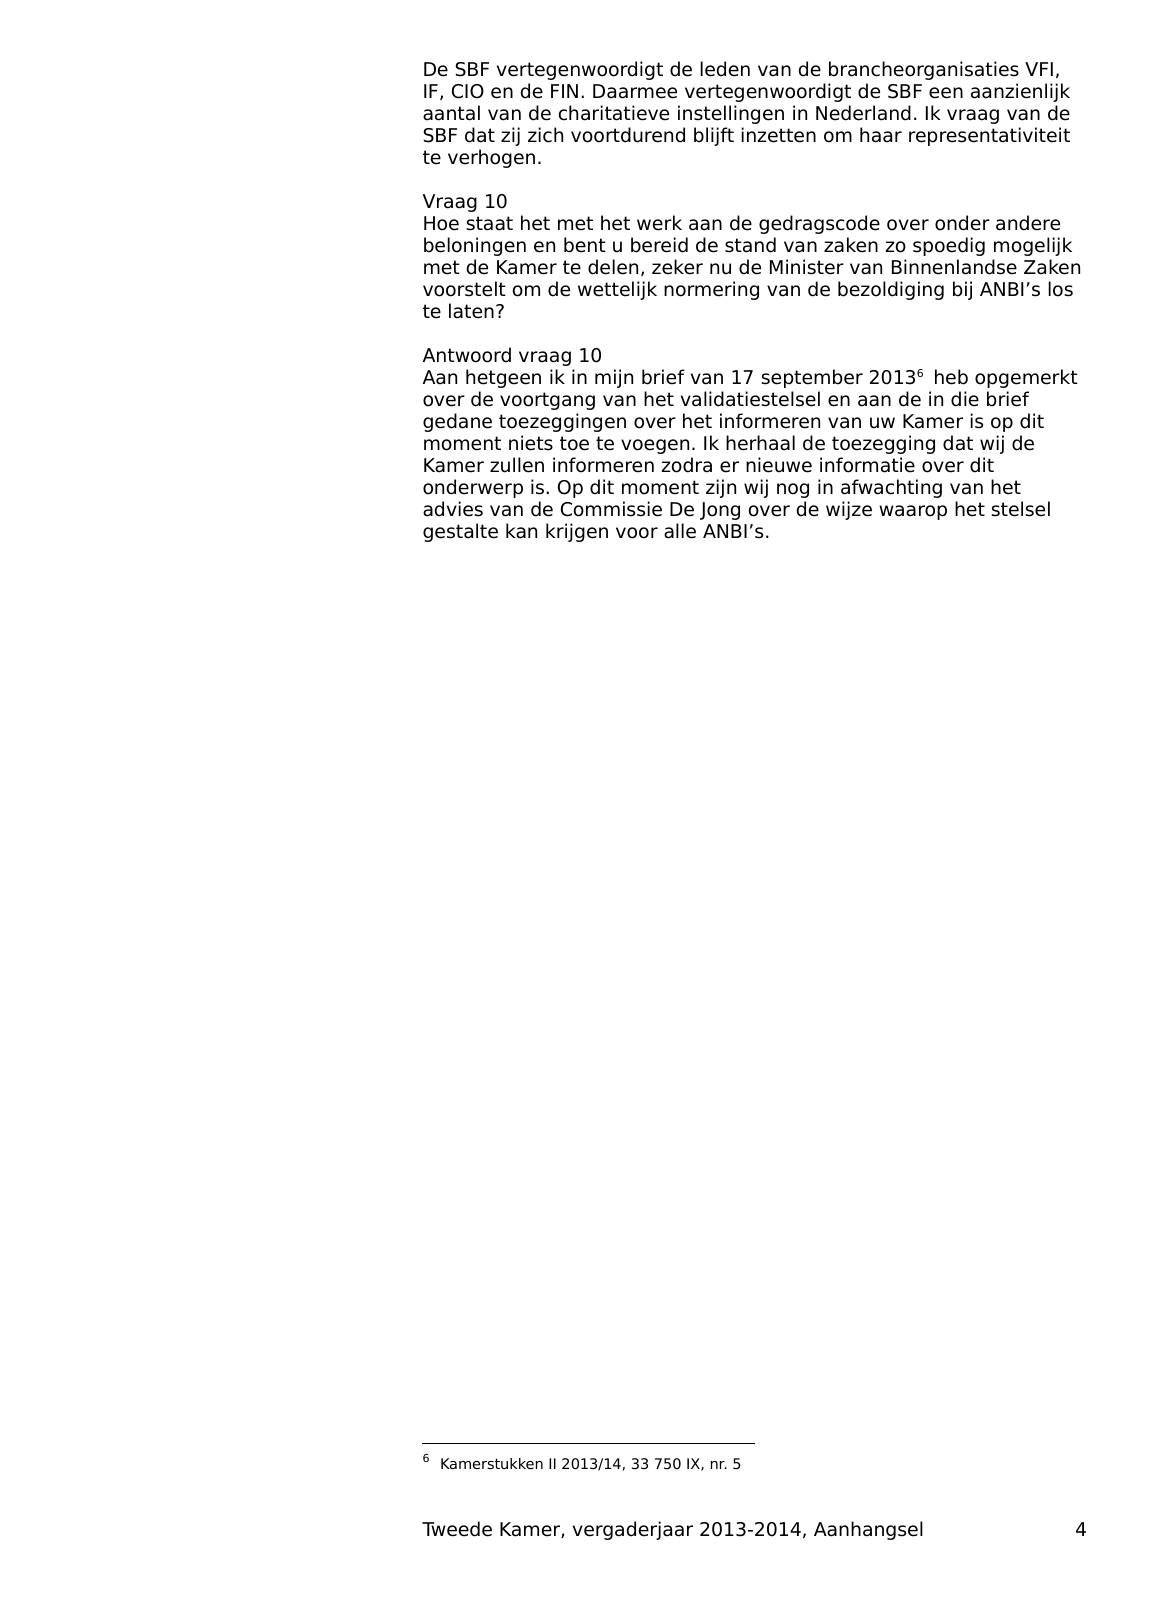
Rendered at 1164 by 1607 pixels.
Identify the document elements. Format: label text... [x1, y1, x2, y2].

text Vraag 10 [422, 191, 1087, 213]
text De SBF vertegenwoordigt de leden van de brancheorganisaties VFI, IF, CIO en de FIN. Daarmee vertegenwoordigt de SBF een aanzienlijk aantal van de charitatieve instellingen in Nederland. Ik vraag van de SBF dat zij zich voortdurend blijft inzetten om haar representativiteit te verhogen. [422, 59, 1087, 169]
text Kamerstukken II 2013/14, 33 750 IX, nr. 5 [422, 1452, 1087, 1474]
text Aan hetgeen ik in mijn brief van 17 september 2013 heb opgemerkt over de voortgang van het validatiestelsel en aan de in die brief gedane toezeggingen over het informeren van uw Kamer is op dit moment niets toe te voegen. Ik herhaal de toezegging dat wij de Kamer zullen informeren zodra er nieuwe informatie over dit onderwerp is. Op dit moment zijn wij nog in afwachting van het advies van de Commissie De Jong over de wijze waarop het stelsel gestalte kan krijgen voor alle ANBI’s. [422, 367, 1087, 543]
text Hoe staat het met het werk aan de gedragscode over onder andere beloningen en bent u bereid de stand van zaken zo spoedig mogelijk met de Kamer te delen, zeker nu de Minister van Binnenlandse Zaken voorstelt om de wettelijk normering van de bezoldiging bij ANBI’s los te laten? [422, 213, 1087, 323]
text Antwoord vraag 10 [422, 345, 1087, 367]
